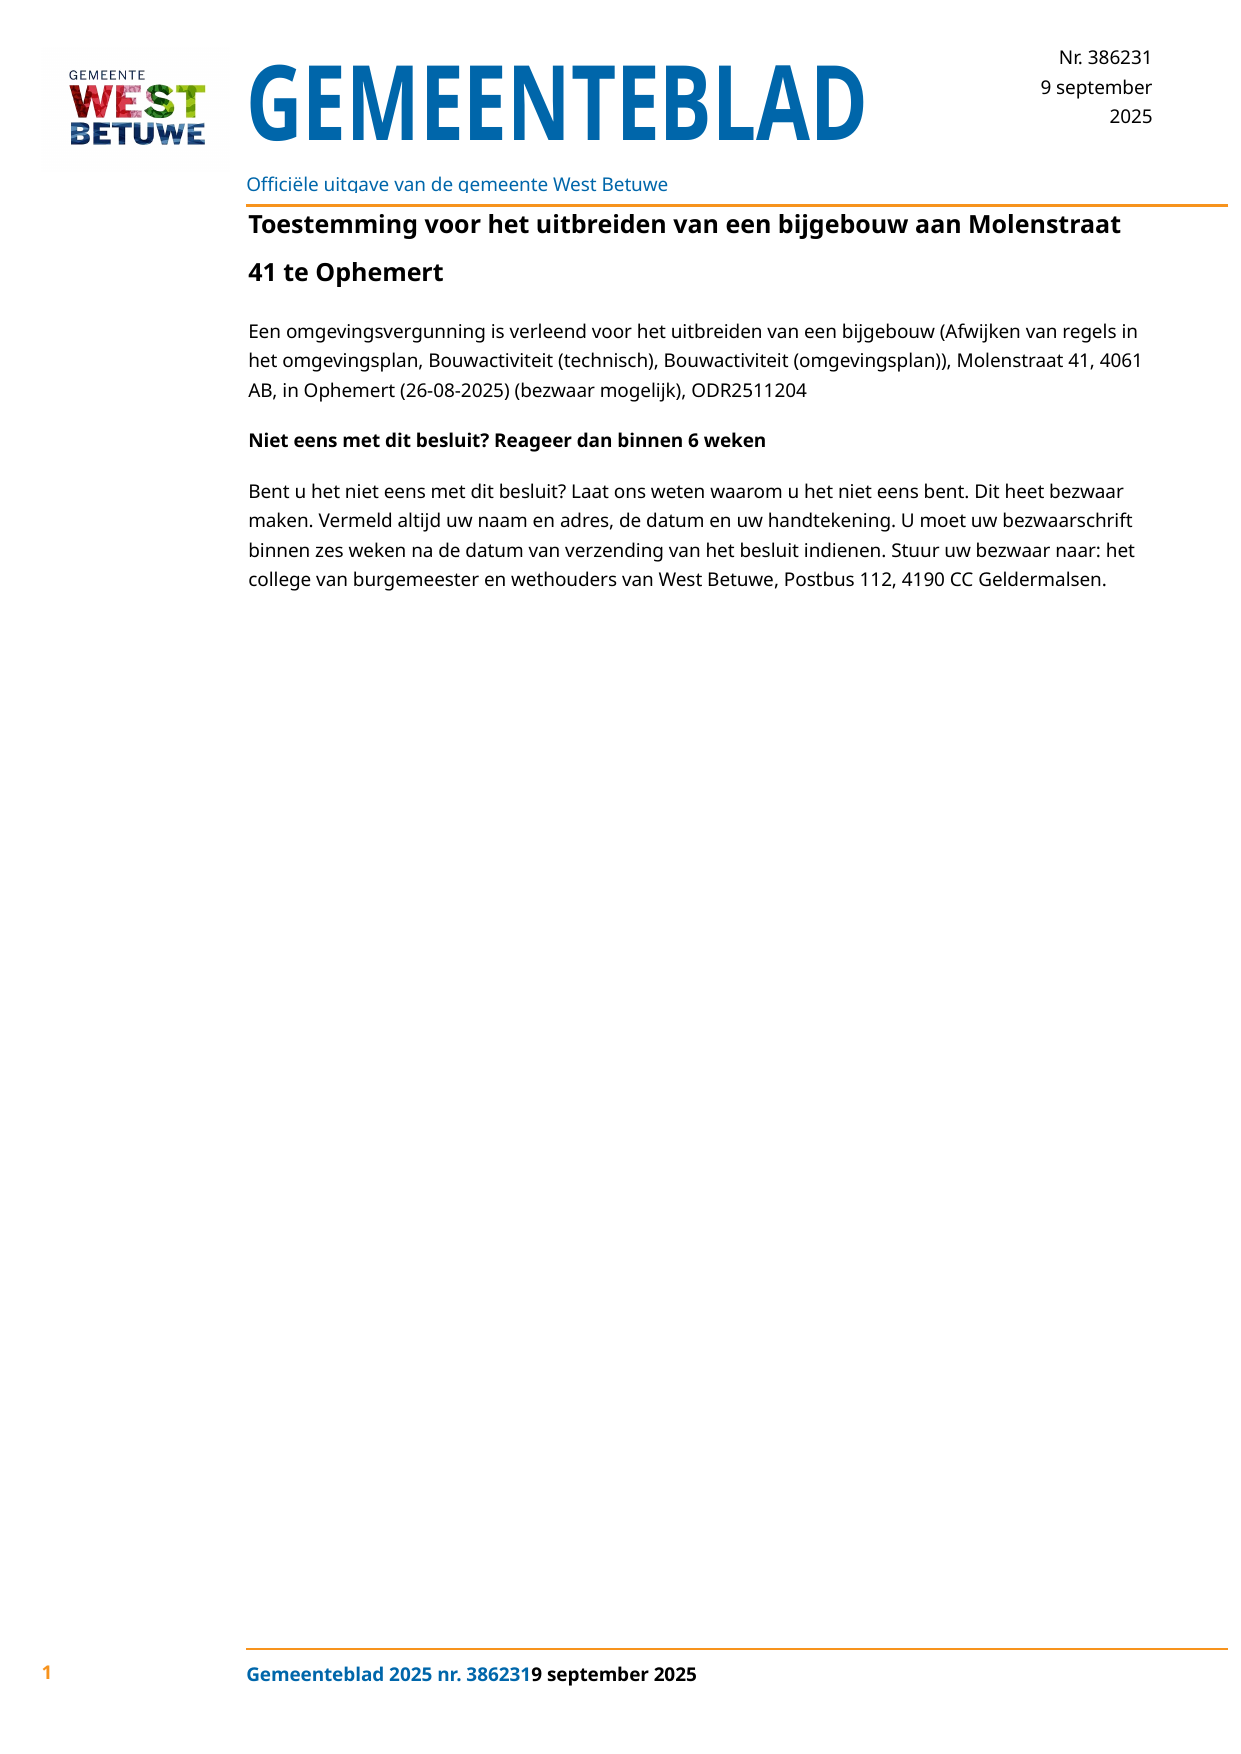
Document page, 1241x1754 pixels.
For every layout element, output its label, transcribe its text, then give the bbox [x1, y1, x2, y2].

text Een omgevingsvergunning is verleend voor het uitbreiden van een bijgebouw (Afwijken van regels in het omgevingsplan, Bouwactiviteit (technisch), Bouwactiviteit (omgevingsplan)), Molenstraat 41, 4061 AB, in Ophemert (26-08-2025) (bezwaar mogelijk), ODR2511204 [248, 318, 1152, 403]
text Toestemming voor het uitbreiden van een bijgebouw aan Molenstraat 41 te Ophemert [248, 207, 1152, 288]
text Bent u het niet eens met dit besluit? Laat ons weten waarom u het niet eens bent. Dit heet bezwaar maken. Vermeld altijd uw naam en adres, de datum en uw handtekening. U moet uw bezwaarschrift binnen zes weken na de datum van verzending van het besluit indienen. Stuur uw bezwaar naar: het college van burgemeester en wethouders van West Betuwe, Postbus 112, 4190 CC Geldermalsen. [248, 478, 1152, 592]
text Niet eens met dit besluit? Reageer dan binnen 6 weken [248, 427, 1152, 453]
picture [41, 47, 231, 172]
